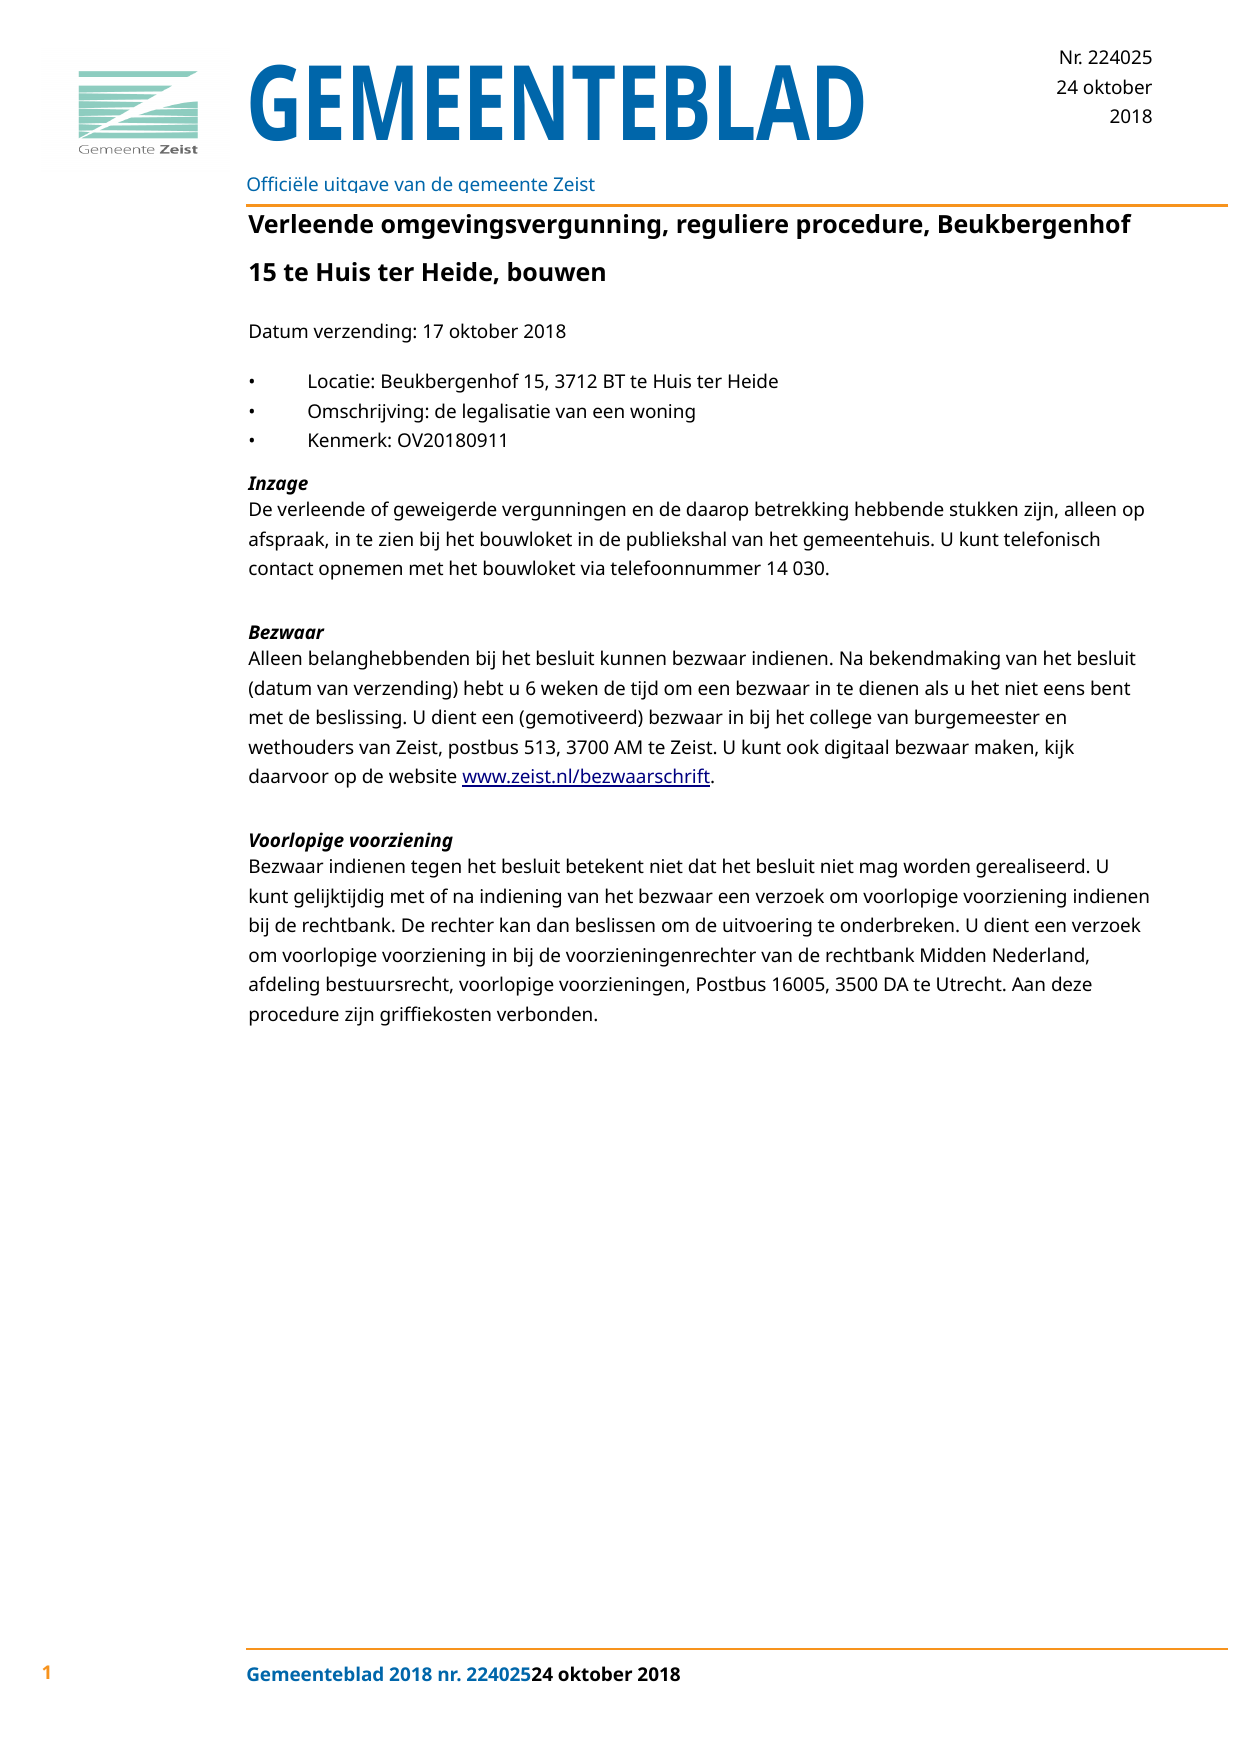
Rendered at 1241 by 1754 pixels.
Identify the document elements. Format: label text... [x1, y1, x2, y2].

text Alleen belanghebbenden bij het besluit kunnen bezwaar indienen. Na bekendmaking van het besluit (datum van verzending) hebt u 6 weken de tijd om een bezwaar in te dienen als u het niet eens bent met de beslissing. U dient een (gemotiveerd) bezwaar in bij het college van burgemeester en wethouders van Zeist, postbus 513, 3700 AM te Zeist. U kunt ook digitaal bezwaar maken, kijk daarvoor op de website www.zeist.nl/bezwaarschrift. [248, 645, 1152, 789]
text Bezwaar [248, 619, 1152, 645]
text Voorlopige voorziening [248, 827, 1152, 853]
text Inzage [248, 471, 1152, 496]
list Omschrijving: de legalisatie van een woning [248, 398, 1152, 424]
text De verleende of geweigerde vergunningen en de daarop betrekking hebbende stukken zijn, alleen op afspraak, in te zien bij het bouwloket in de publiekshal van het gemeentehuis. U kunt telefonisch contact opnemen met het bouwloket via telefoonnummer 14 030. [248, 496, 1152, 581]
list Kenmerk: OV20180911 [248, 427, 1152, 453]
text Bezwaar indienen tegen het besluit betekent niet dat het besluit niet mag worden gerealiseerd. U kunt gelijktijdig met of na indiening van het bezwaar een verzoek om voorlopige voorziening indienen bij de rechtbank. De rechter kan dan beslissen om de uitvoering te onderbreken. U dient een verzoek om voorlopige voorziening in bij de voorzieningenrechter van de rechtbank Midden Nederland, afdeling bestuursrecht, voorlopige voorzieningen, Postbus 16005, 3500 DA te Utrecht. Aan deze procedure zijn griffiekosten verbonden. [248, 853, 1152, 1027]
text Datum verzending: 17 oktober 2018 [248, 318, 1152, 344]
picture [41, 47, 231, 172]
text Verleende omgevingsvergunning, reguliere procedure, Beukbergenhof 15 te Huis ter Heide, bouwen [248, 207, 1152, 288]
list Locatie: Beukbergenhof 15, 3712 BT te Huis ter Heide [248, 368, 1152, 394]
